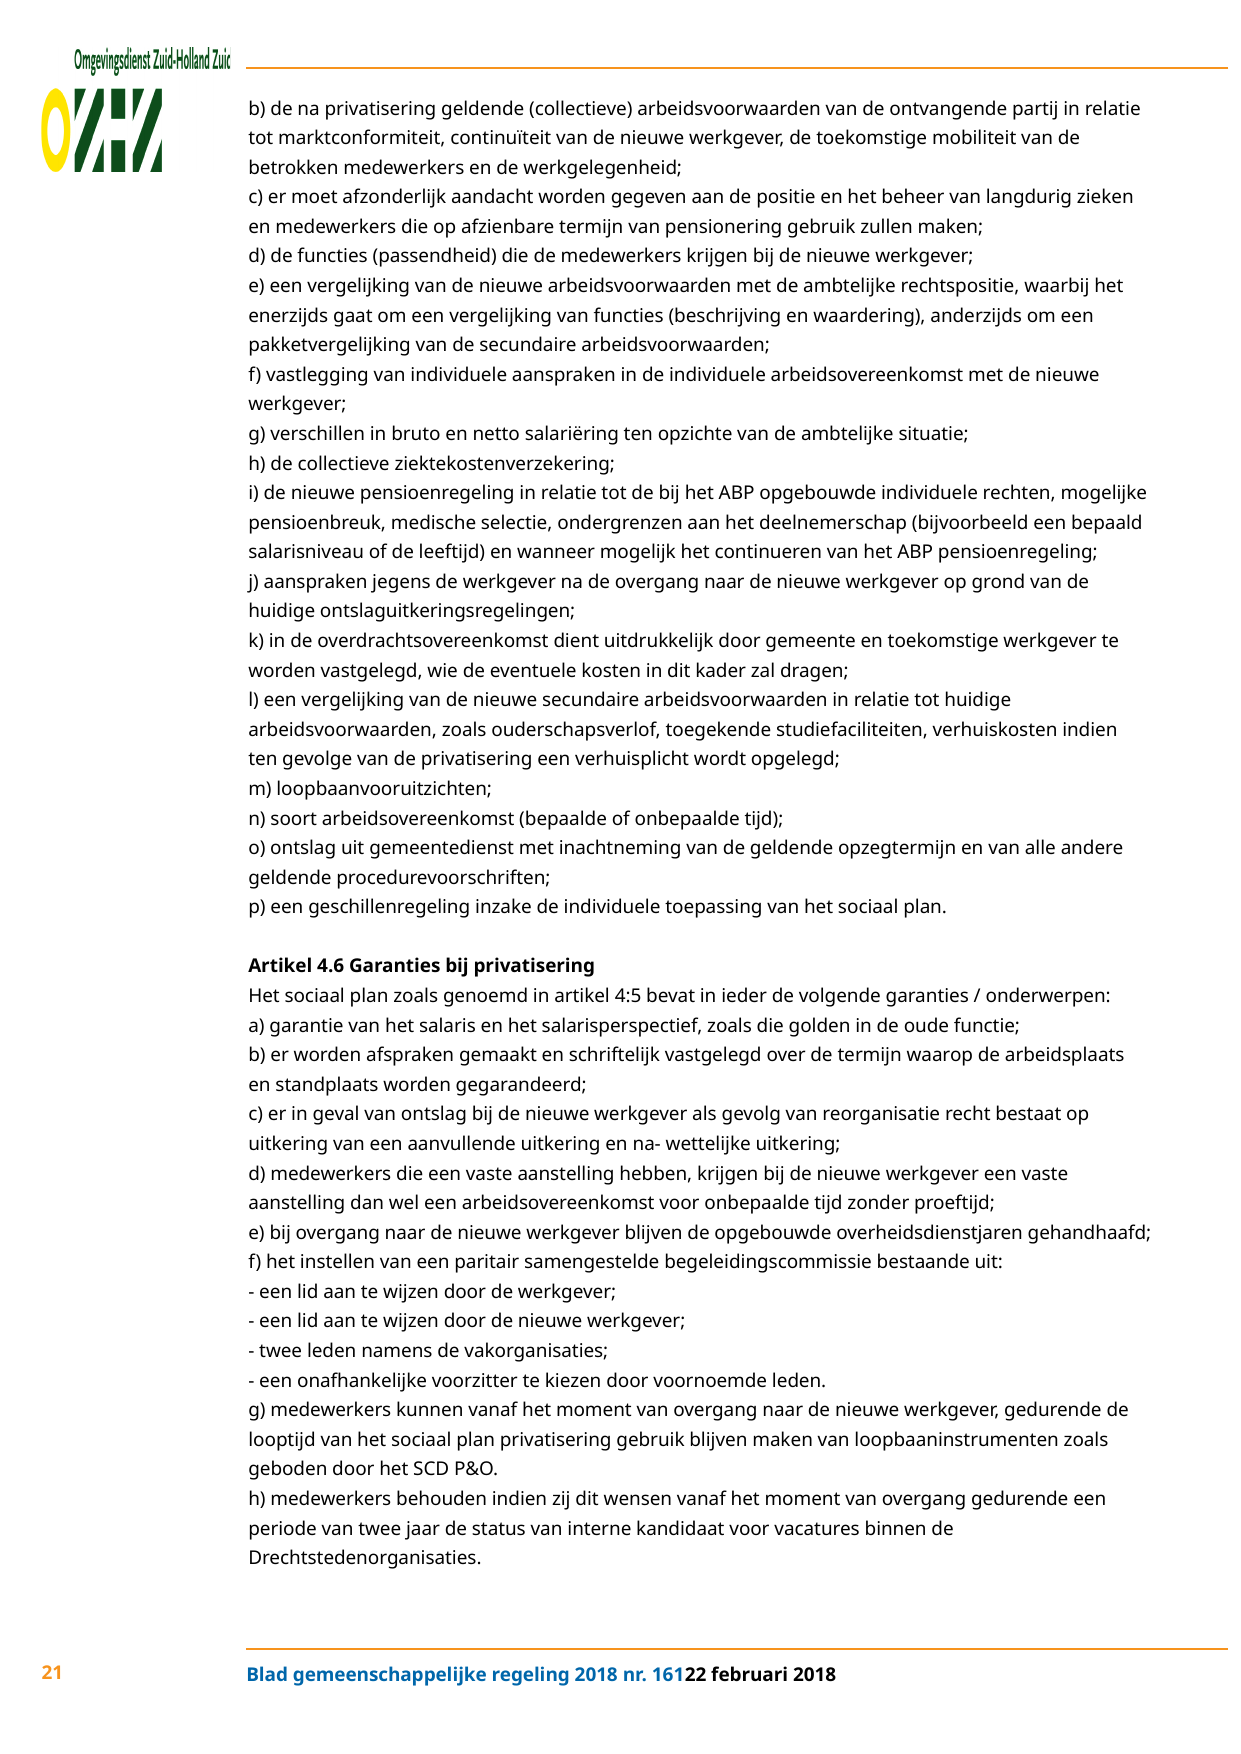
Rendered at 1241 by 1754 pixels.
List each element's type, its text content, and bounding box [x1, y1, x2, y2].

text d) medewerkers die een vaste aanstelling hebben, krijgen bij de nieuwe werkgever een vaste aanstelling dan wel een arbeidsovereenkomst voor onbepaalde tijd zonder proeftijd; [248, 1160, 1152, 1215]
text - een lid aan te wijzen door de nieuwe werkgever; [248, 1308, 1152, 1333]
text Het sociaal plan zoals genoemd in artikel 4:5 bevat in ieder de volgende garanties / onderwerpen: [248, 982, 1152, 1008]
text o) ontslag uit gemeentedienst met inachtneming van de geldende opzegtermijn en van alle andere geldende procedurevoorschriften; [248, 834, 1152, 890]
text c) er in geval van ontslag bij de nieuwe werkgever als gevolg van reorganisatie recht bestaat op uitkering van een aanvullende uitkering en na- wettelijke uitkering; [248, 1101, 1152, 1156]
text c) er moet afzonderlijk aandacht worden gegeven aan de positie en het beheer van langdurig zieken en medewerkers die op afzienbare termijn van pensionering gebruik zullen maken; [248, 183, 1152, 239]
text p) een geschillenregeling inzake de individuele toepassing van het sociaal plan. [248, 893, 1152, 919]
text f) het instellen van een paritair samengestelde begeleidingscommissie bestaande uit: [248, 1248, 1152, 1274]
text g) verschillen in bruto en netto salariëring ten opzichte van de ambtelijke situatie; [248, 420, 1152, 446]
text b) de na privatisering geldende (collectieve) arbeidsvoorwaarden van de ontvangende partij in relatie tot marktconformiteit, continuïteit van de nieuwe werkgever, de toekomstige mobiliteit van de betrokken medewerkers en de werkgelegenheid; [248, 95, 1152, 180]
text a) garantie van het salaris en het salarisperspectief, zoals die golden in de oude functie; [248, 1012, 1152, 1038]
text - een lid aan te wijzen door de werkgever; [248, 1278, 1152, 1304]
text h) de collectieve ziektekostenverzekering; [248, 450, 1152, 476]
text f) vastlegging van individuele aanspraken in de individuele arbeidsovereenkomst met de nieuwe werkgever; [248, 361, 1152, 416]
text e) een vergelijking van de nieuwe arbeidsvoorwaarden met de ambtelijke rechtspositie, waarbij het enerzijds gaat om een vergelijking van functies (beschrijving en waardering), anderzijds om een pakketvergelijking van de secundaire arbeidsvoorwaarden; [248, 272, 1152, 357]
text g) medewerkers kunnen vanaf het moment van overgang naar de nieuwe werkgever, gedurende de looptijd van het sociaal plan privatisering gebruik blijven maken van loopbaaninstrumenten zoals geboden door het SCD P&O. [248, 1396, 1152, 1481]
picture [41, 47, 231, 172]
text i) de nieuwe pensioenregeling in relatie tot de bij het ABP opgebouwde individuele rechten, mogelijke pensioenbreuk, medische selectie, ondergrenzen aan het deelnemerschap (bijvoorbeeld een bepaald salarisniveau of de leeftijd) en wanneer mogelijk het continueren van het ABP pensioenregeling; [248, 479, 1152, 564]
text - een onafhankelijke voorzitter te kiezen door voornoemde leden. [248, 1367, 1152, 1393]
text l) een vergelijking van de nieuwe secundaire arbeidsvoorwaarden in relatie tot huidige arbeidsvoorwaarden, zoals ouderschapsverlof, toegekende studiefaciliteiten, verhuiskosten indien ten gevolge van de privatisering een verhuisplicht wordt opgelegd; [248, 686, 1152, 771]
text Artikel 4.6 Garanties bij privatisering [248, 953, 1152, 978]
text h) medewerkers behouden indien zij dit wensen vanaf het moment van overgang gedurende een periode van twee jaar de status van interne kandidaat voor vacatures binnen de Drechtstedenorganisaties. [248, 1485, 1152, 1570]
text k) in de overdrachtsovereenkomst dient uitdrukkelijk door gemeente en toekomstige werkgever te worden vastgelegd, wie de eventuele kosten in dit kader zal dragen; [248, 627, 1152, 683]
text m) loopbaanvooruitzichten; [248, 775, 1152, 801]
text n) soort arbeidsovereenkomst (bepaalde of onbepaalde tijd); [248, 805, 1152, 831]
text j) aanspraken jegens de werkgever na de overgang naar de nieuwe werkgever op grond van de huidige ontslaguitkeringsregelingen; [248, 568, 1152, 623]
text b) er worden afspraken gemaakt en schriftelijk vastgelegd over de termijn waarop de arbeidsplaats en standplaats worden gegarandeerd; [248, 1041, 1152, 1097]
text e) bij overgang naar de nieuwe werkgever blijven de opgebouwde overheidsdienstjaren gehandhaafd; [248, 1219, 1152, 1245]
text d) de functies (passendheid) die de medewerkers krijgen bij de nieuwe werkgever; [248, 243, 1152, 268]
text - twee leden namens de vakorganisaties; [248, 1337, 1152, 1363]
